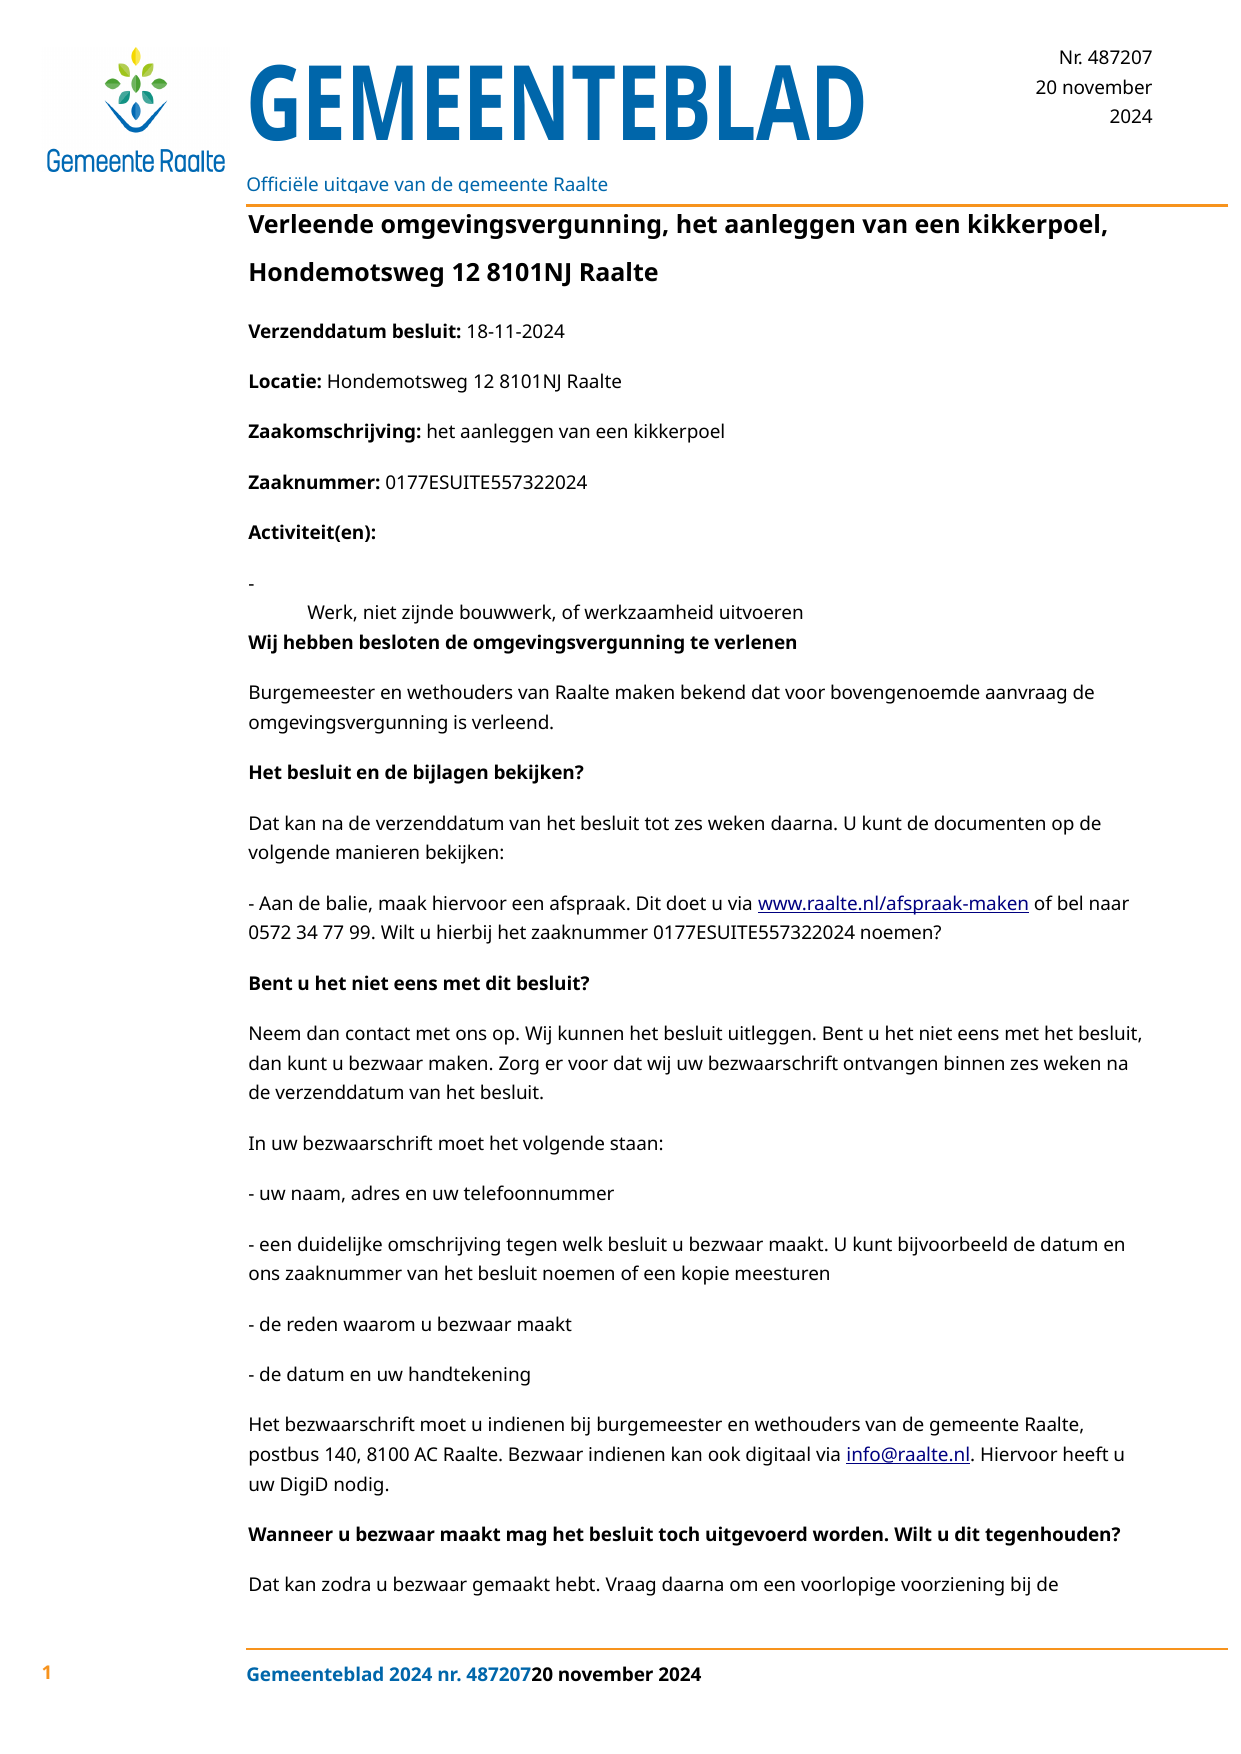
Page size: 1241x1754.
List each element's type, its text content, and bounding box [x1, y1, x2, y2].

text Dat kan na de verzenddatum van het besluit tot zes weken daarna. U kunt de documenten op de volgende manieren bekijken: [248, 810, 1152, 865]
text Het besluit en de bijlagen bekijken? [248, 759, 1152, 785]
text Neem dan contact met ons op. Wij kunnen het besluit uitleggen. Bent u het niet eens met het besluit, dan kunt u bezwaar maken. Zorg er voor dat wij uw bezwaarschrift ontvangen binnen zes weken na de verzenddatum van het besluit. [248, 1020, 1152, 1105]
text Dat kan zodra u bezwaar gemaakt hebt. Vraag daarna om een voorlopige voorziening bij de [248, 1572, 1152, 1597]
text Burgemeester en wethouders van Raalte maken bekend dat voor bovengenoemde aanvraag de omgevingsvergunning is verleend. [248, 679, 1152, 735]
text Verzenddatum besluit: 18-11-2024 [248, 318, 1152, 344]
text - een duidelijke omschrijving tegen welk besluit u bezwaar maakt. U kunt bijvoorbeeld de datum en ons zaaknummer van het besluit noemen of een kopie meesturen [248, 1231, 1152, 1286]
text Zaakomschrijving: het aanleggen van een kikkerpoel [248, 419, 1152, 444]
text Zaaknummer: 0177ESUITE557322024 [248, 469, 1152, 495]
text - de reden waarom u bezwaar maakt [248, 1311, 1152, 1337]
list Werk, niet zijnde bouwwerk, of werkzaamheid uitvoeren [248, 599, 1152, 625]
text - Aan de balie, maak hiervoor een afspraak. Dit doet u via www.raalte.nl/afspraak-maken of bel naar 0572 34 77 99. Wilt u hierbij het zaaknummer 0177ESUITE557322024 noemen? [248, 890, 1152, 945]
text - de datum en uw handtekening [248, 1361, 1152, 1387]
text - uw naam, adres en uw telefoonnummer [248, 1180, 1152, 1206]
text In uw bezwaarschrift moet het volgende staan: [248, 1130, 1152, 1156]
text Activiteit(en): [248, 519, 1152, 545]
text Wanneer u bezwaar maakt mag het besluit toch uitgevoerd worden. Wilt u dit tegenhouden? [248, 1521, 1152, 1547]
text Bent u het niet eens met dit besluit? [248, 970, 1152, 996]
text Het bezwaarschrift moet u indienen bij burgemeester en wethouders van de gemeente Raalte, postbus 140, 8100 AC Raalte. Bezwaar indienen kan ook digitaal via info@raalte.nl. Hiervoor heeft u uw DigiD nodig. [248, 1412, 1152, 1497]
picture [41, 47, 231, 172]
text Locatie: Hondemotsweg 12 8101NJ Raalte [248, 368, 1152, 394]
text Wij hebben besloten de omgevingsvergunning te verlenen [248, 629, 1152, 655]
text Verleende omgevingsvergunning, het aanleggen van een kikkerpoel, Hondemotsweg 12 8101NJ Raalte [248, 207, 1152, 288]
